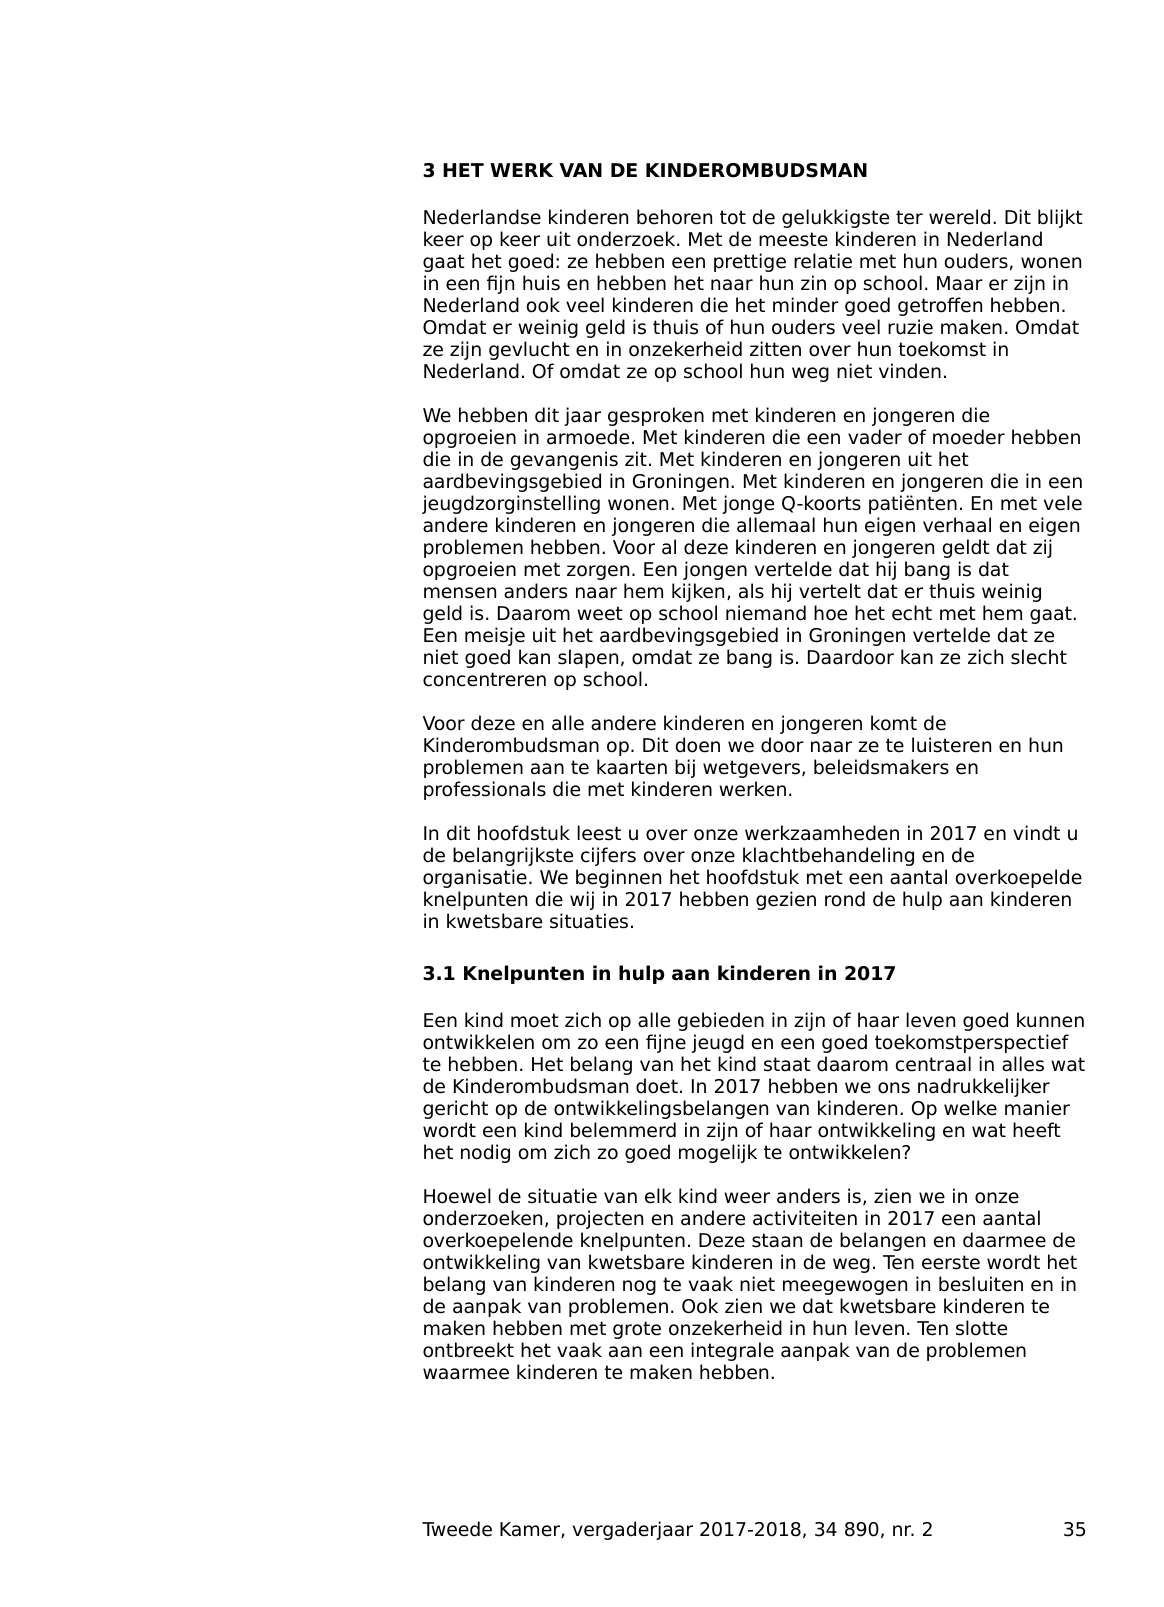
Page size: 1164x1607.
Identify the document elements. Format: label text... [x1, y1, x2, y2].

text Nederlandse kinderen behoren tot de gelukkigste ter wereld. Dit blijkt keer op keer uit onderzoek. Met de meeste kinderen in Nederland gaat het goed: ze hebben een prettige relatie met hun ouders, wonen in een fijn huis en hebben het naar hun zin op school. Maar er zijn in Nederland ook veel kinderen die het minder goed getroffen hebben. Omdat er weinig geld is thuis of hun ouders veel ruzie maken. Omdat ze zijn gevlucht en in onzekerheid zitten over hun toekomst in Nederland. Of omdat ze op school hun weg niet vinden. [422, 207, 1087, 383]
text We hebben dit jaar gesproken met kinderen en jongeren die opgroeien in armoede. Met kinderen die een vader of moeder hebben die in de gevangenis zit. Met kinderen en jongeren uit het aardbevingsgebied in Groningen. Met kinderen en jongeren die in een jeugdzorginstelling wonen. Met jonge Q-koorts patiënten. En met vele andere kinderen en jongeren die allemaal hun eigen verhaal en eigen problemen hebben. Voor al deze kinderen en jongeren geldt dat zij opgroeien met zorgen. Een jongen vertelde dat hij bang is dat mensen anders naar hem kijken, als hij vertelt dat er thuis weinig geld is. Daarom weet op school niemand hoe het echt met hem gaat. Een meisje uit het aardbevingsgebied in Groningen vertelde dat ze niet goed kan slapen, omdat ze bang is. Daardoor kan ze zich slecht concentreren op school. [422, 405, 1087, 691]
text In dit hoofdstuk leest u over onze werkzaamheden in 2017 en vindt u de belangrijkste cijfers over onze klachtbehandeling en de organisatie. We beginnen het hoofdstuk met een aantal overkoepelde knelpunten die wij in 2017 hebben gezien rond de hulp aan kinderen in kwetsbare situaties. [422, 823, 1087, 933]
text Voor deze en alle andere kinderen en jongeren komt de Kinderombudsman op. Dit doen we door naar ze te luisteren en hun problemen aan te kaarten bij wetgevers, beleidsmakers en professionals die met kinderen werken. [422, 713, 1087, 801]
subtitle 3.1 Knelpunten in hulp aan kinderen in 2017 [422, 963, 1087, 985]
subtitle 3 HET WERK VAN DE KINDEROMBUDSMAN [422, 160, 1087, 182]
text Hoewel de situatie van elk kind weer anders is, zien we in onze onderzoeken, projecten en andere activiteiten in 2017 een aantal overkoepelende knelpunten. Deze staan de belangen en daarmee de ontwikkeling van kwetsbare kinderen in de weg. Ten eerste wordt het belang van kinderen nog te vaak niet meegewogen in besluiten en in de aanpak van problemen. Ook zien we dat kwetsbare kinderen te maken hebben met grote onzekerheid in hun leven. Ten slotte ontbreekt het vaak aan een integrale aanpak van de problemen waarmee kinderen te maken hebben. [422, 1186, 1087, 1384]
text Een kind moet zich op alle gebieden in zijn of haar leven goed kunnen ontwikkelen om zo een fijne jeugd en een goed toekomstperspectief te hebben. Het belang van het kind staat daarom centraal in alles wat de Kinderombudsman doet. In 2017 hebben we ons nadrukkelijker gericht op de ontwikkelingsbelangen van kinderen. Op welke manier wordt een kind belemmerd in zijn of haar ontwikkeling en wat heeft het nodig om zich zo goed mogelijk te ontwikkelen? [422, 1010, 1087, 1164]
